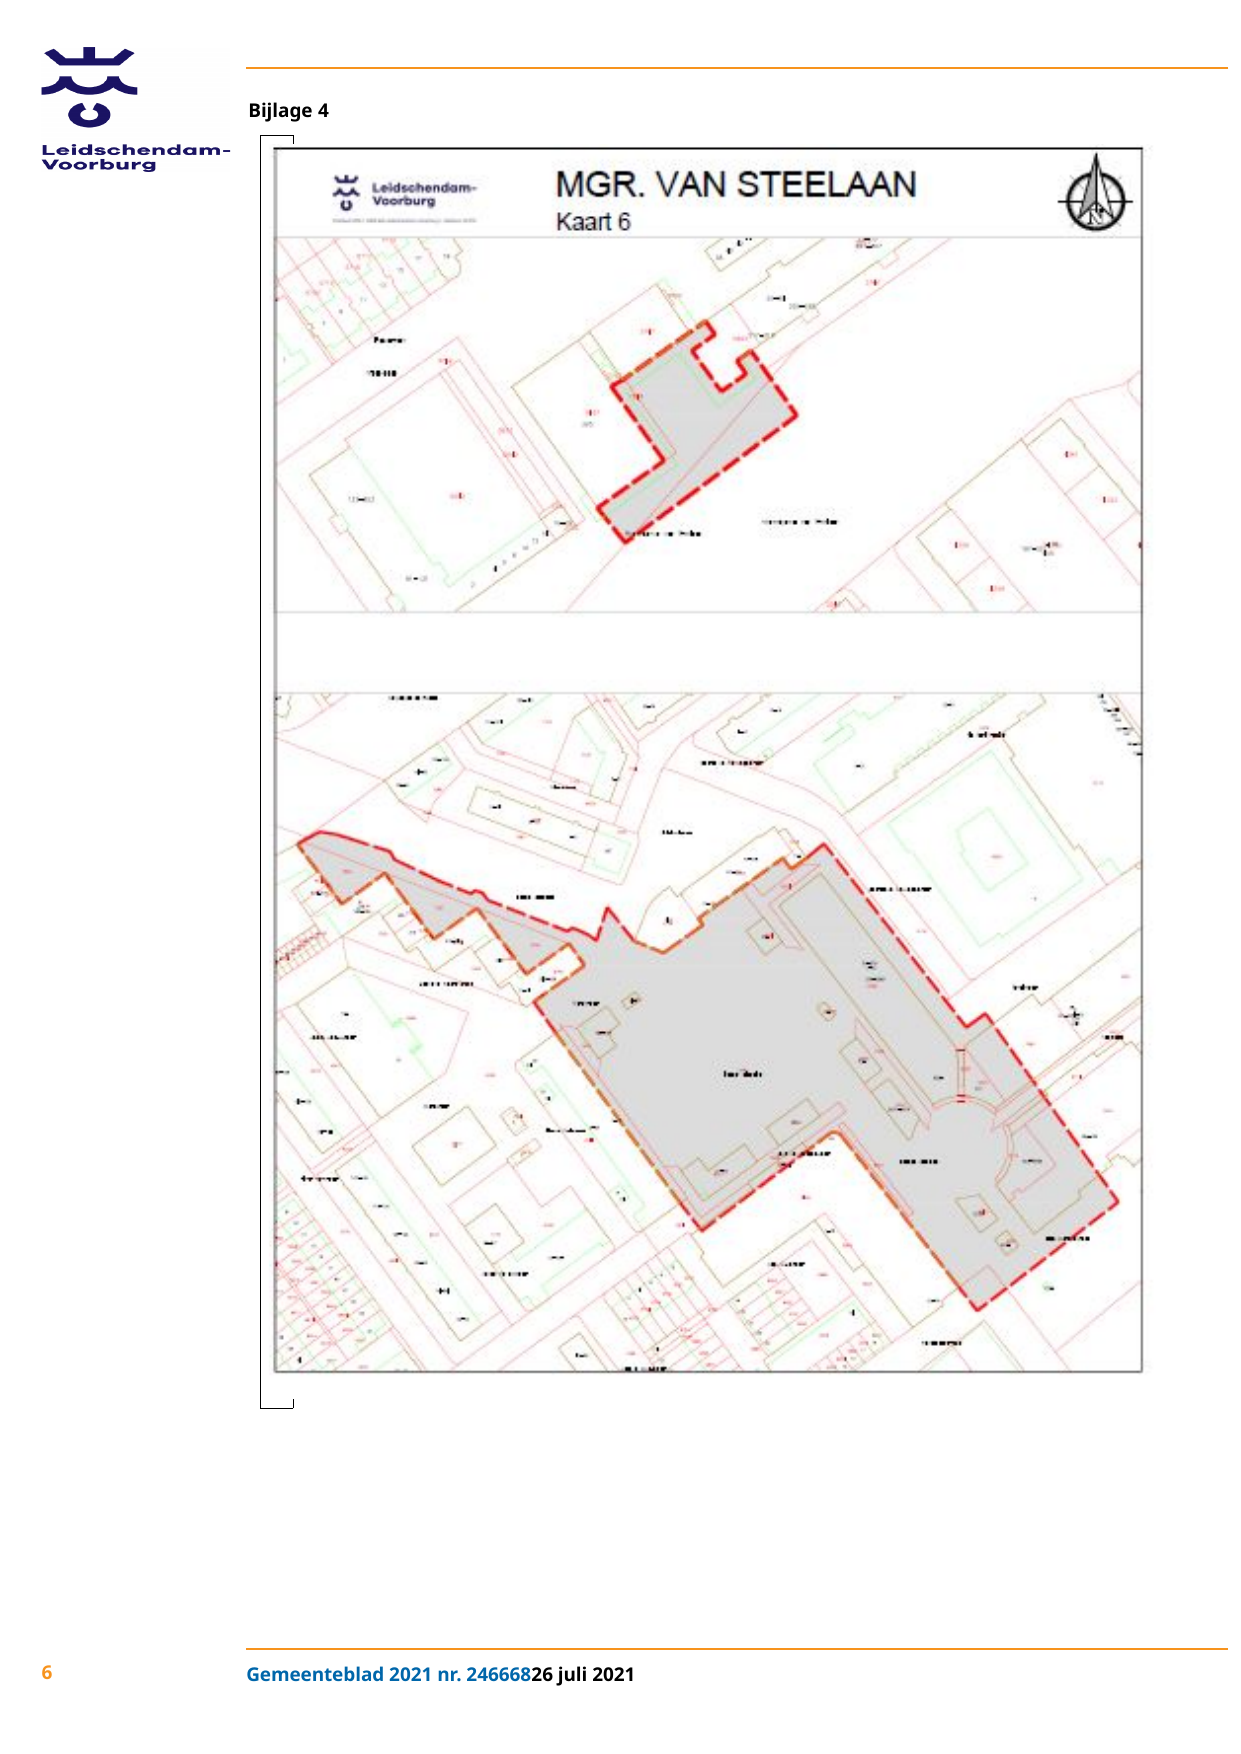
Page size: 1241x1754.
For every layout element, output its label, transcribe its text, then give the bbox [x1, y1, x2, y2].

picture [41, 47, 231, 172]
picture [268, 144, 1173, 1399]
text Bijlage 4 [248, 95, 1152, 123]
